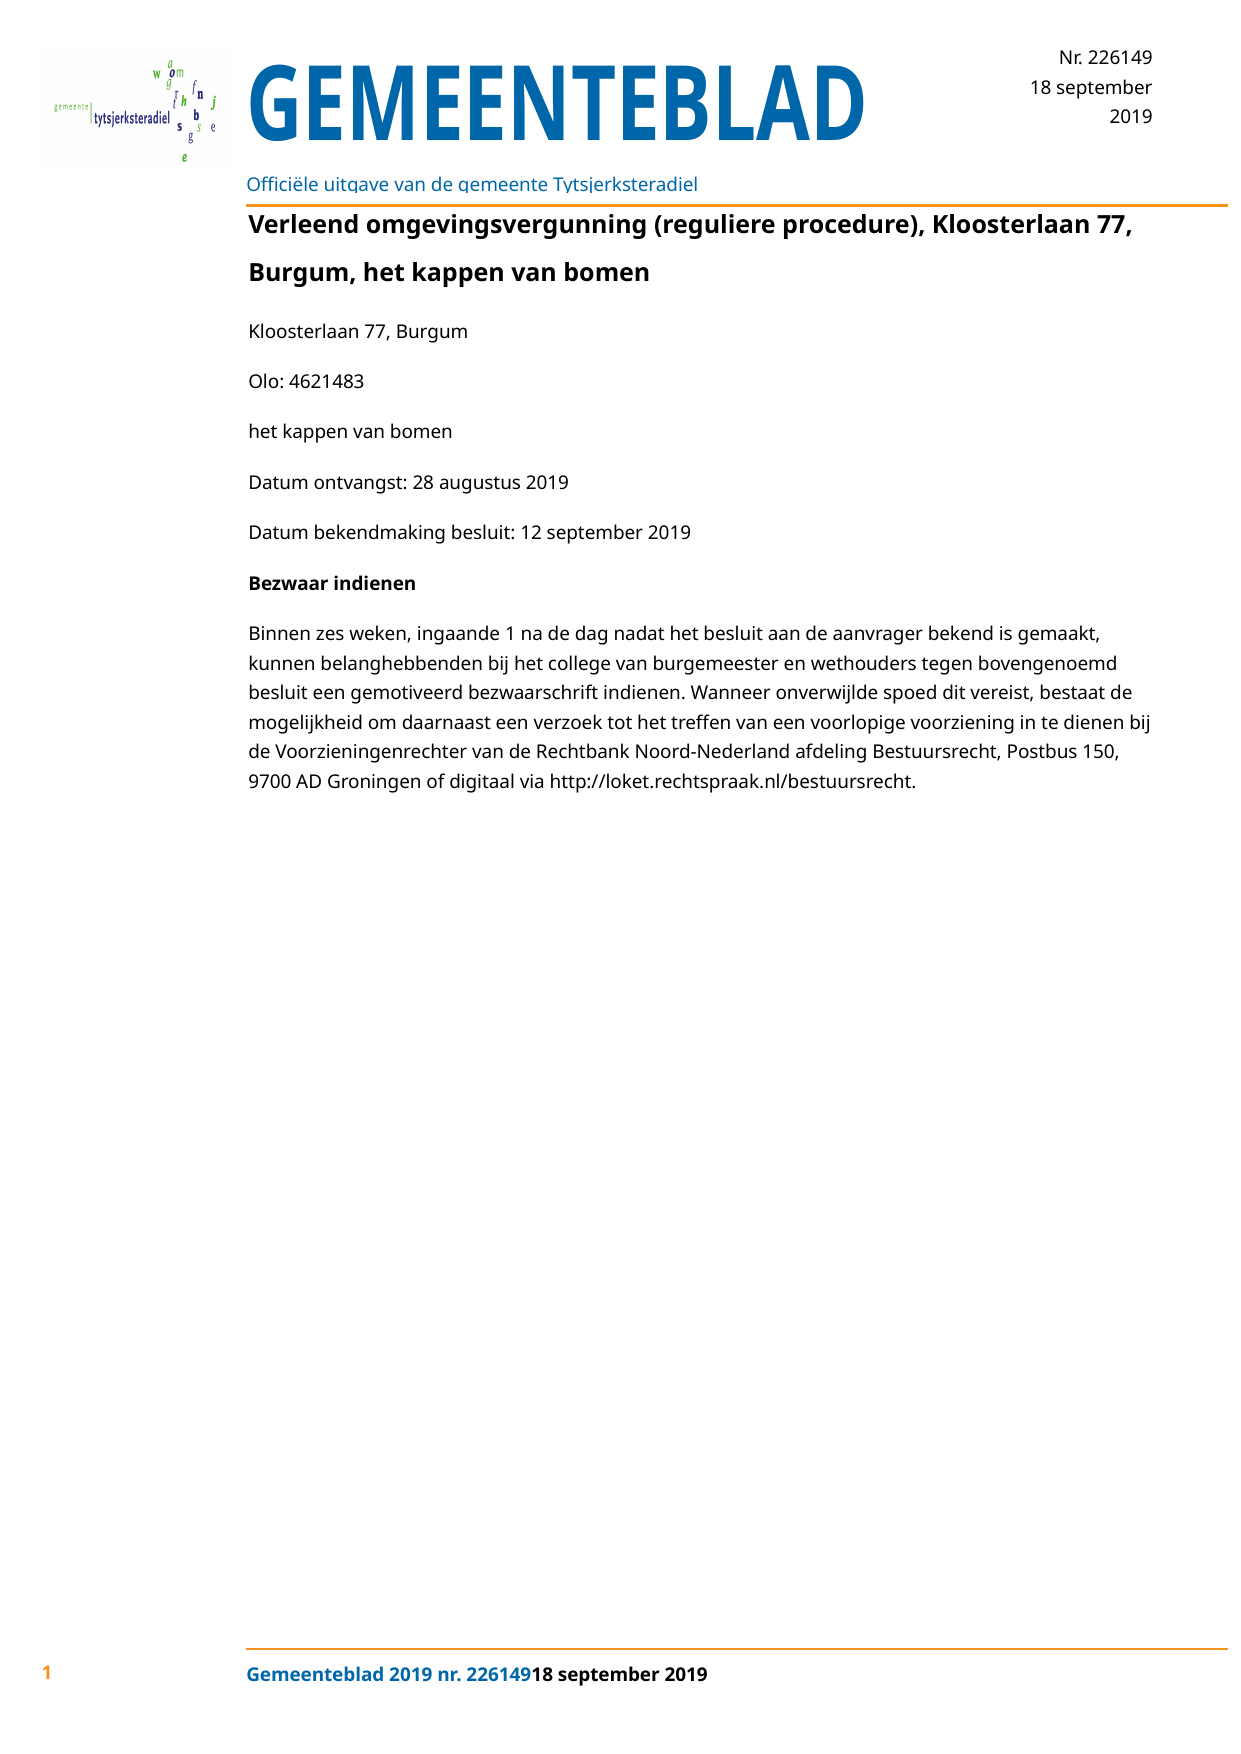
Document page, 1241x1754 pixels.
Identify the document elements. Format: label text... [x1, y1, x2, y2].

text Binnen zes weken, ingaande 1 na de dag nadat het besluit aan de aanvrager bekend is gemaakt, kunnen belanghebbenden bij het college van burgemeester en wethouders tegen bovengenoemd besluit een gemotiveerd bezwaarschrift indienen. Wanneer onverwijlde spoed dit vereist, bestaat de mogelijkheid om daarnaast een verzoek tot het treffen van een voorlopige voorziening in te dienen bij de Voorzieningenrechter van de Rechtbank Noord-Nederland afdeling Bestuursrecht, Postbus 150, 9700 AD Groningen of digitaal via http://loket.rechtspraak.nl/bestuursrecht. [248, 620, 1152, 794]
text Datum ontvangst: 28 augustus 2019 [248, 469, 1152, 495]
text Datum bekendmaking besluit: 12 september 2019 [248, 519, 1152, 545]
text Kloosterlaan 77, Burgum [248, 318, 1152, 344]
text Verleend omgevingsvergunning (reguliere procedure), Kloosterlaan 77, Burgum, het kappen van bomen [248, 207, 1152, 288]
text het kappen van bomen [248, 419, 1152, 444]
picture [41, 47, 231, 172]
text Bezwaar indienen [248, 570, 1152, 596]
text Olo: 4621483 [248, 368, 1152, 394]
